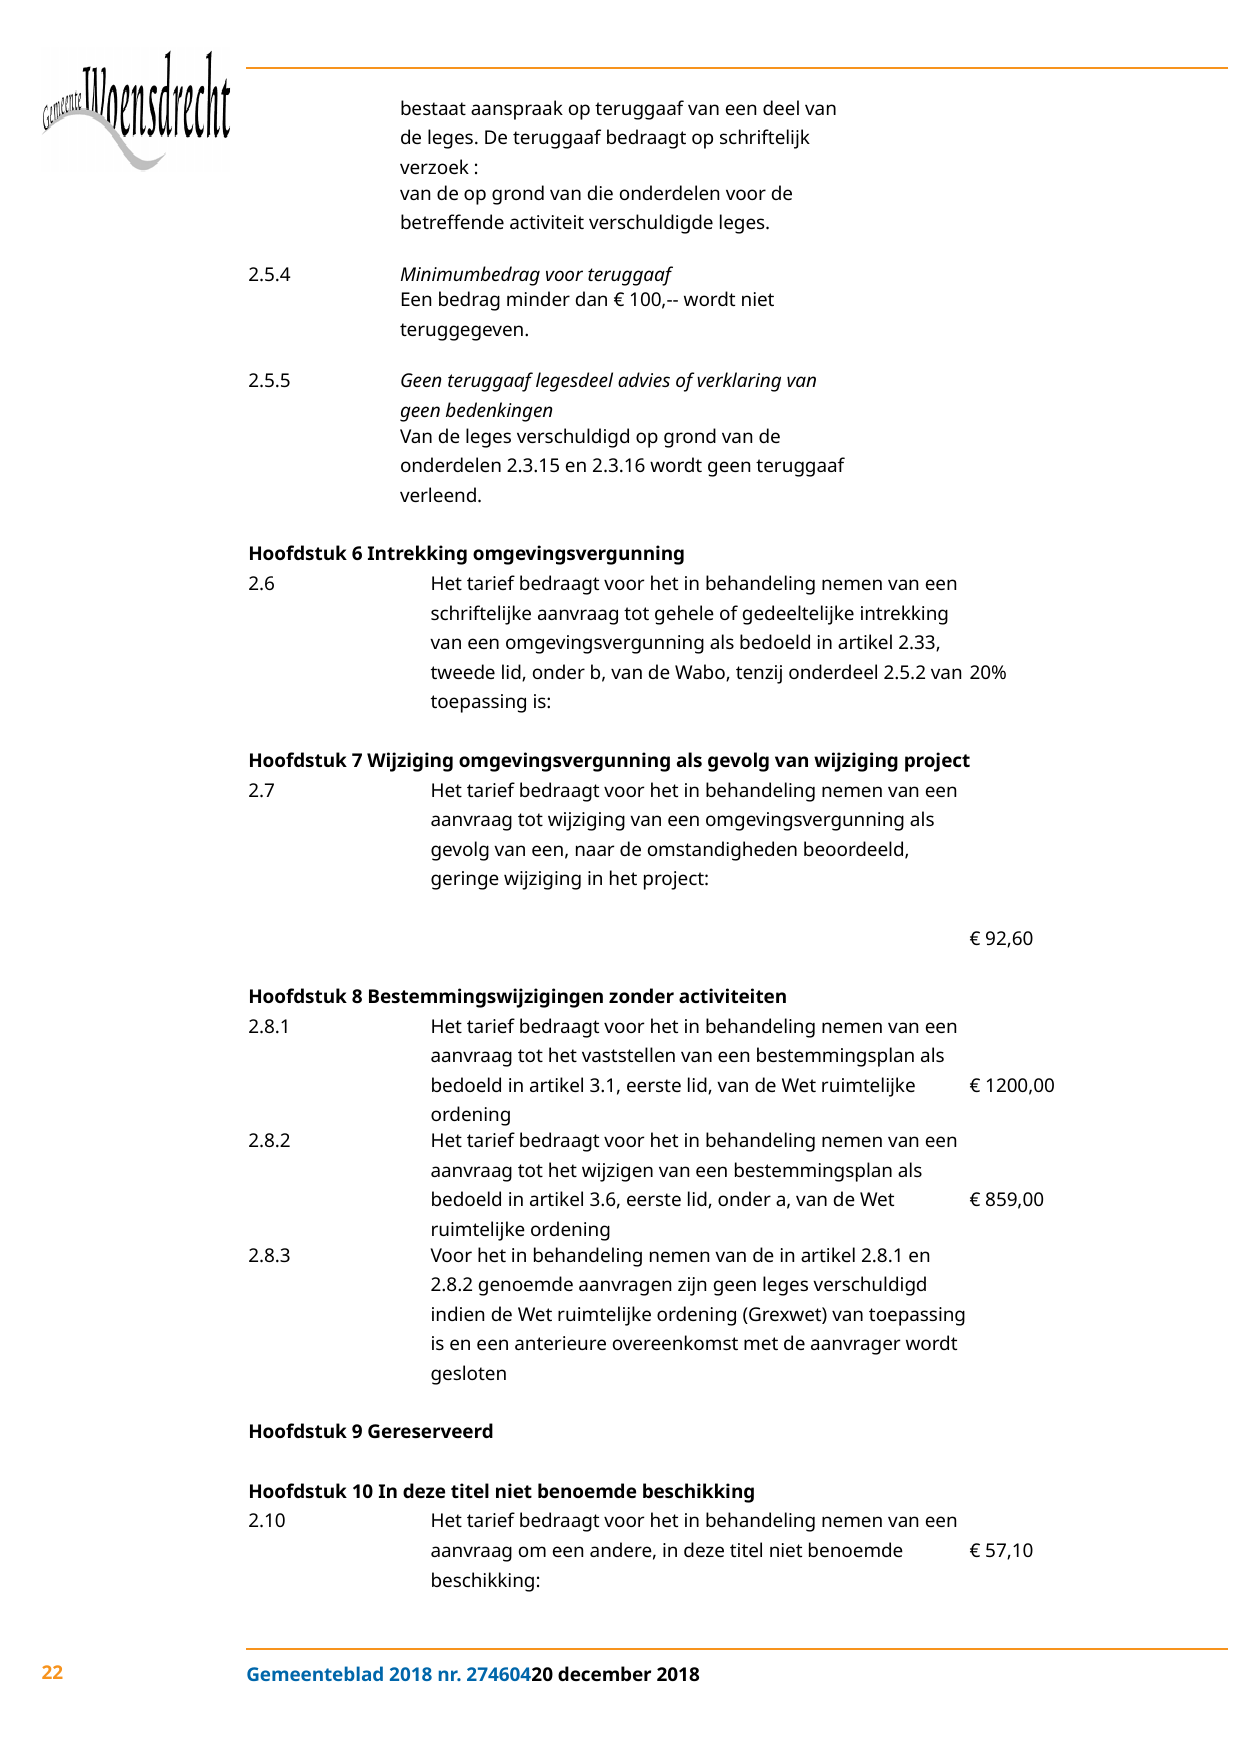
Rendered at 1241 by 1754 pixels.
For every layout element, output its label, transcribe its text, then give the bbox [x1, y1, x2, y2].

table_cell 2.5.5 [248, 368, 400, 423]
table_cell [969, 1242, 1152, 1386]
table_header € 1200,00 [969, 1013, 1152, 1127]
table_cell Voor het in behandeling nemen van de in artikel 2.8.1 en 2.8.2 genoemde aanvragen zijn geen leges verschuldigd indien de Wet ruimtelijke ordening (Grexwet) van toepassing is en een anterieure overeenkomst met de aanvrager wordt gesloten [430, 1242, 969, 1386]
table_cell Minimumbedrag voor teruggaaf [400, 261, 848, 286]
table_cell 2.5.4 [248, 261, 400, 286]
table_cell bestaat aanspraak op teruggaaf van een deel van de leges. De teruggaaf bedraagt op schriftelijk verzoek : [400, 95, 848, 180]
table_cell [248, 235, 400, 261]
table_cell van de op grond van die onderdelen voor de betreffende activiteit verschuldigde leges. [400, 180, 848, 235]
table_cell Het tarief bedraagt voor het in behandeling nemen van een aanvraag tot het wijzigen van een bestemmingsplan als bedoeld in artikel 3.6, eerste lid, onder a, van de Wet ruimtelijke ordening [430, 1128, 969, 1242]
table_cell [400, 235, 848, 261]
table_cell [848, 423, 1000, 508]
table_header 20% [969, 570, 1152, 714]
table_header € 92,60 [969, 777, 1152, 950]
table_header 2.8.1 [248, 1013, 430, 1127]
table_cell Geen teruggaaf legesdeel advies of verklaring van geen bedenkingen [400, 368, 848, 423]
table_cell 2.8.3 [248, 1242, 430, 1386]
table_cell [848, 368, 1000, 423]
text Hoofdstuk 7 Wijziging omgevingsvergunning als gevolg van wijziging project [248, 747, 1152, 773]
table_cell [848, 342, 1000, 367]
table_header € 57,10 [969, 1508, 1152, 1592]
table_cell [848, 286, 1000, 342]
table_cell 2.8.2 [248, 1128, 430, 1242]
table_header Het tarief bedraagt voor het in behandeling nemen van een schriftelijke aanvraag tot gehele of gedeeltelijke intrekking van een omgevingsvergunning als bedoeld in artikel 2.33, tweede lid, onder b, van de Wabo, tenzij onderdeel 2.5.2 van toepassing is: [430, 570, 969, 714]
table_header 2.6 [248, 570, 430, 714]
table_cell [248, 423, 400, 508]
table_header 2.10 [248, 1508, 430, 1592]
text Hoofdstuk 9 Gereserveerd [248, 1419, 1152, 1444]
table_cell [848, 235, 1000, 261]
table_header Het tarief bedraagt voor het in behandeling nemen van een aanvraag tot wijziging van een omgevingsvergunning als gevolg van een, naar de omstandigheden beoordeeld, geringe wijziging in het project: [430, 777, 969, 950]
table_header 2.7 [248, 777, 430, 950]
table_cell [248, 342, 400, 367]
table_cell [848, 95, 1000, 180]
text Hoofdstuk 10 In deze titel niet benoemde beschikking [248, 1478, 1152, 1504]
table_cell Van de leges verschuldigd op grond van de onderdelen 2.3.15 en 2.3.16 wordt geen teruggaaf verleend. [400, 423, 848, 508]
table_cell Een bedrag minder dan € 100,-- wordt niet teruggegeven. [400, 286, 848, 342]
table_cell € 859,00 [969, 1128, 1152, 1242]
table_cell [248, 95, 400, 235]
table_cell [848, 261, 1000, 286]
table_header Het tarief bedraagt voor het in behandeling nemen van een aanvraag tot het vaststellen van een bestemmingsplan als bedoeld in artikel 3.1, eerste lid, van de Wet ruimtelijke ordening [430, 1013, 969, 1127]
table_header Het tarief bedraagt voor het in behandeling nemen van een aanvraag om een andere, in deze titel niet benoemde beschikking: [430, 1508, 969, 1592]
text Hoofdstuk 6 Intrekking omgevingsvergunning [248, 541, 1152, 566]
table_cell [848, 180, 1000, 235]
text Hoofdstuk 8 Bestemmingswijzigingen zonder activiteiten [248, 983, 1152, 1009]
picture [41, 47, 231, 172]
table_cell [248, 286, 400, 342]
table_cell [400, 342, 848, 367]
